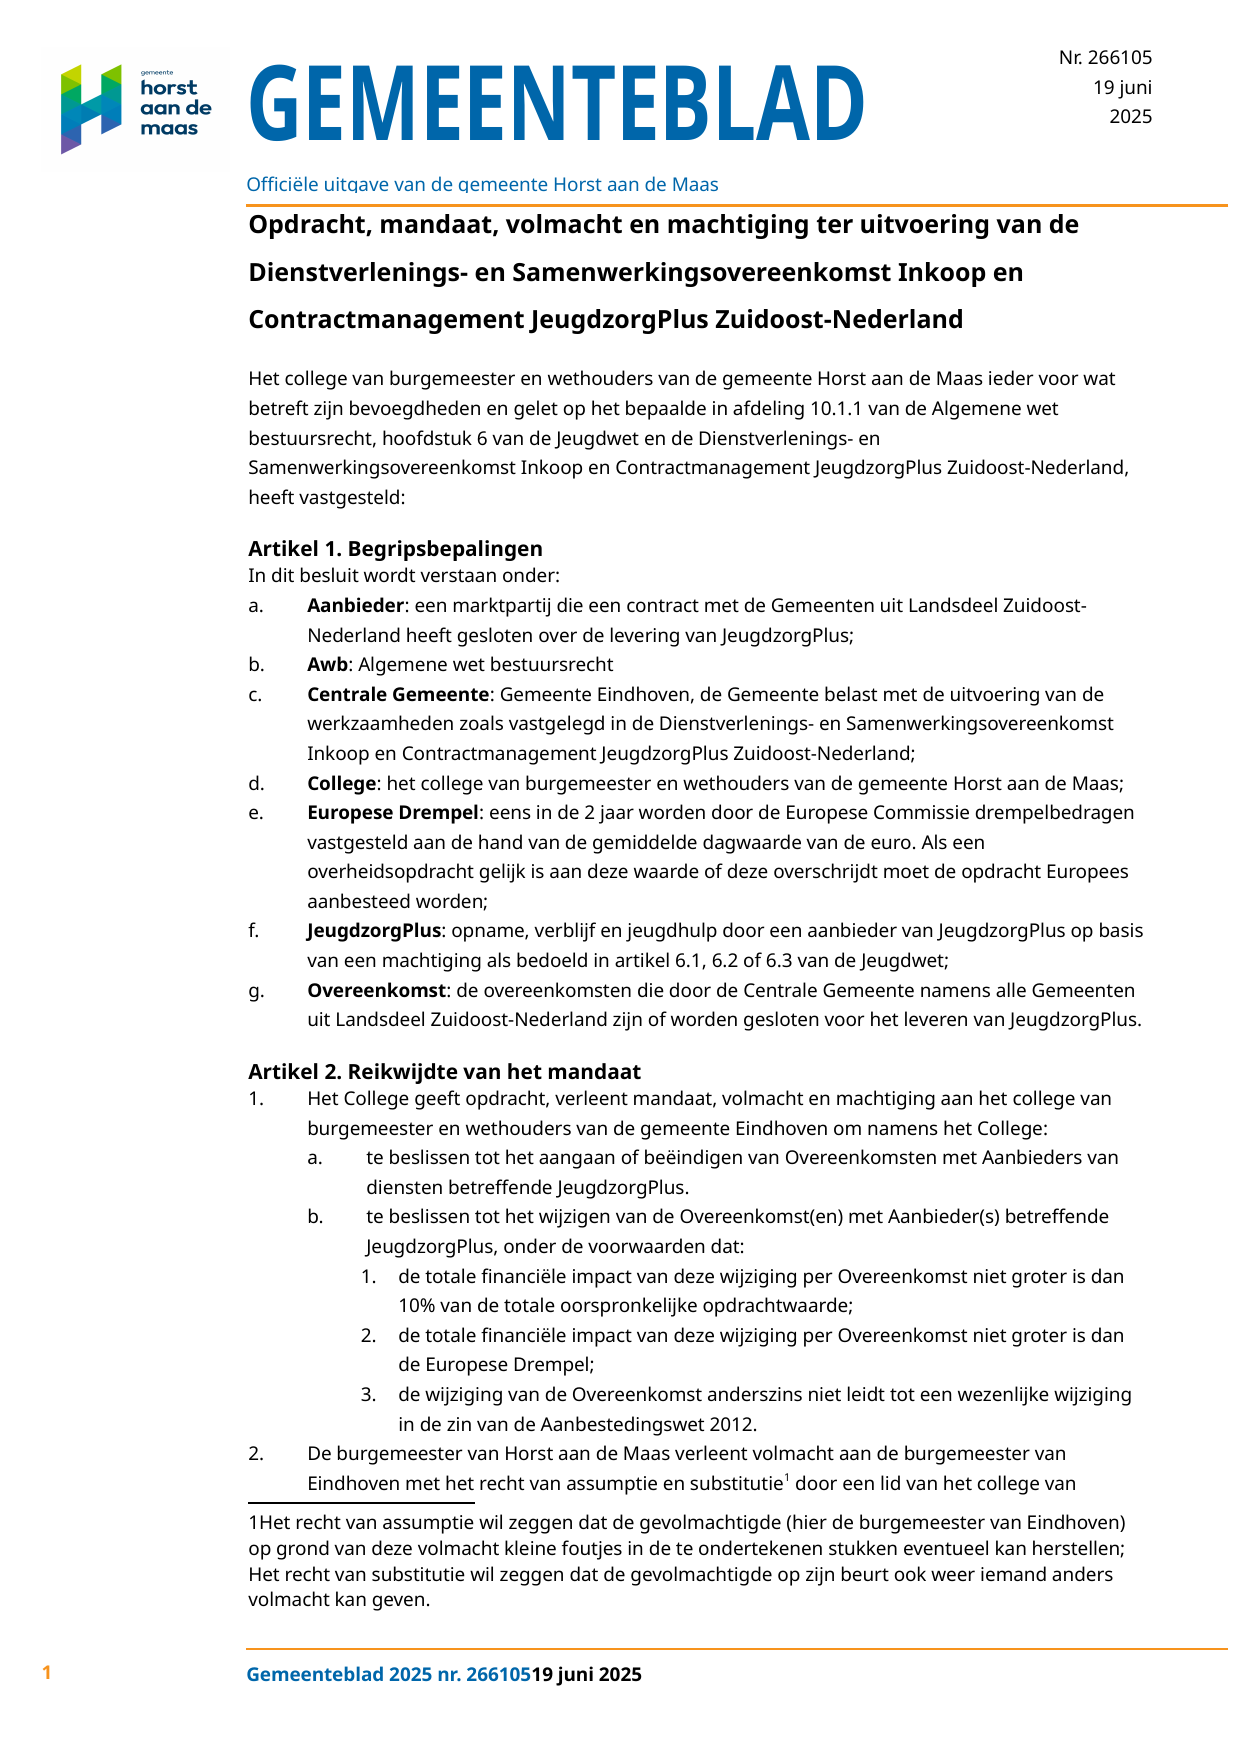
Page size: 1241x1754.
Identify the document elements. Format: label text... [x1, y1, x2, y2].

text In dit besluit wordt verstaan onder: [248, 563, 1152, 588]
list College: het college van burgemeester en wethouders van de gemeente Horst aan de Maas; [248, 770, 1152, 796]
list te beslissen tot het aangaan of beëindigen van Overeenkomsten met Aanbieders van diensten betreffende JeugdzorgPlus. [307, 1144, 1152, 1200]
list Het College geeft opdracht, verleent mandaat, volmacht en machtiging aan het college van burgemeester en wethouders van de gemeente Eindhoven om namens het College: [248, 1085, 1152, 1141]
list JeugdzorgPlus: opname, verblijf en jeugdhulp door een aanbieder van JeugdzorgPlus op basis van een machtiging als bedoeld in artikel 6.1, 6.2 of 6.3 van de Jeugdwet; [248, 918, 1152, 973]
list de wijziging van de Overeenkomst anderszins niet leidt tot een wezenlijke wijziging in de zin van de Aanbestedingswet 2012. [361, 1381, 1152, 1436]
list de totale financiële impact van deze wijziging per Overeenkomst niet groter is dan 10% van de totale oorspronkelijke opdrachtwaarde; [361, 1263, 1152, 1318]
text Opdracht, mandaat, volmacht en machtiging ter uitvoering van de Dienstverlenings- en Samenwerkingsovereenkomst Inkoop en Contractmanagement JeugdzorgPlus Zuidoost-Nederland [248, 207, 1152, 336]
picture [41, 47, 231, 172]
text Artikel 2. Reikwijdte van het mandaat [248, 1057, 1152, 1085]
list Europese Drempel: eens in de 2 jaar worden door de Europese Commissie drempelbedragen vastgesteld aan de hand van de gemiddelde dagwaarde van de euro. Als een overheidsopdracht gelijk is aan deze waarde of deze overschrijdt moet de opdracht Europees aanbesteed worden; [248, 799, 1152, 914]
text Het college van burgemeester en wethouders van de gemeente Horst aan de Maas ieder voor wat betreft zijn bevoegdheden en gelet op het bepaalde in afdeling 10.1.1 van de Algemene wet bestuursrecht, hoofdstuk 6 van de Jeugdwet en de Dienstverlenings- en Samenwerkingsovereenkomst Inkoop en Contractmanagement JeugdzorgPlus Zuidoost-Nederland, heeft vastgesteld: [248, 366, 1152, 509]
list Overeenkomst: de overeenkomsten die door de Centrale Gemeente namens alle Gemeenten uit Landsdeel Zuidoost-Nederland zijn of worden gesloten voor het leveren van JeugdzorgPlus. [248, 977, 1152, 1032]
list Aanbieder: een marktpartij die een contract met de Gemeenten uit Landsdeel Zuidoost-Nederland heeft gesloten over de levering van JeugdzorgPlus; [248, 592, 1152, 648]
list te beslissen tot het wijzigen van de Overeenkomst(en) met Aanbieder(s) betreffende JeugdzorgPlus, onder de voorwaarden dat: [307, 1204, 1152, 1259]
list Centrale Gemeente: Gemeente Eindhoven, de Gemeente belast met de uitvoering van de werkzaamheden zoals vastgelegd in de Dienstverlenings- en Samenwerkingsovereenkomst Inkoop en Contractmanagement JeugdzorgPlus Zuidoost-Nederland; [248, 681, 1152, 766]
list Awb: Algemene wet bestuursrecht [248, 651, 1152, 677]
list de totale financiële impact van deze wijziging per Overeenkomst niet groter is dan de Europese Drempel; [361, 1322, 1152, 1377]
list De burgemeester van Horst aan de Maas verleent volmacht aan de burgemeester van Eindhoven met het recht van assumptie en substitutie door een lid van het college van [248, 1440, 1152, 1496]
list Het recht van assumptie wil zeggen dat de gevolmachtigde (hier de burgemeester van Eindhoven) op grond van deze volmacht kleine foutjes in de te ondertekenen stukken eventueel kan herstellen; Het recht van substitutie wil zeggen dat de gevolmachtigde op zijn beurt ook weer iemand anders volmacht kan geven. [248, 1509, 1152, 1612]
text Artikel 1. Begripsbepalingen [248, 534, 1152, 563]
